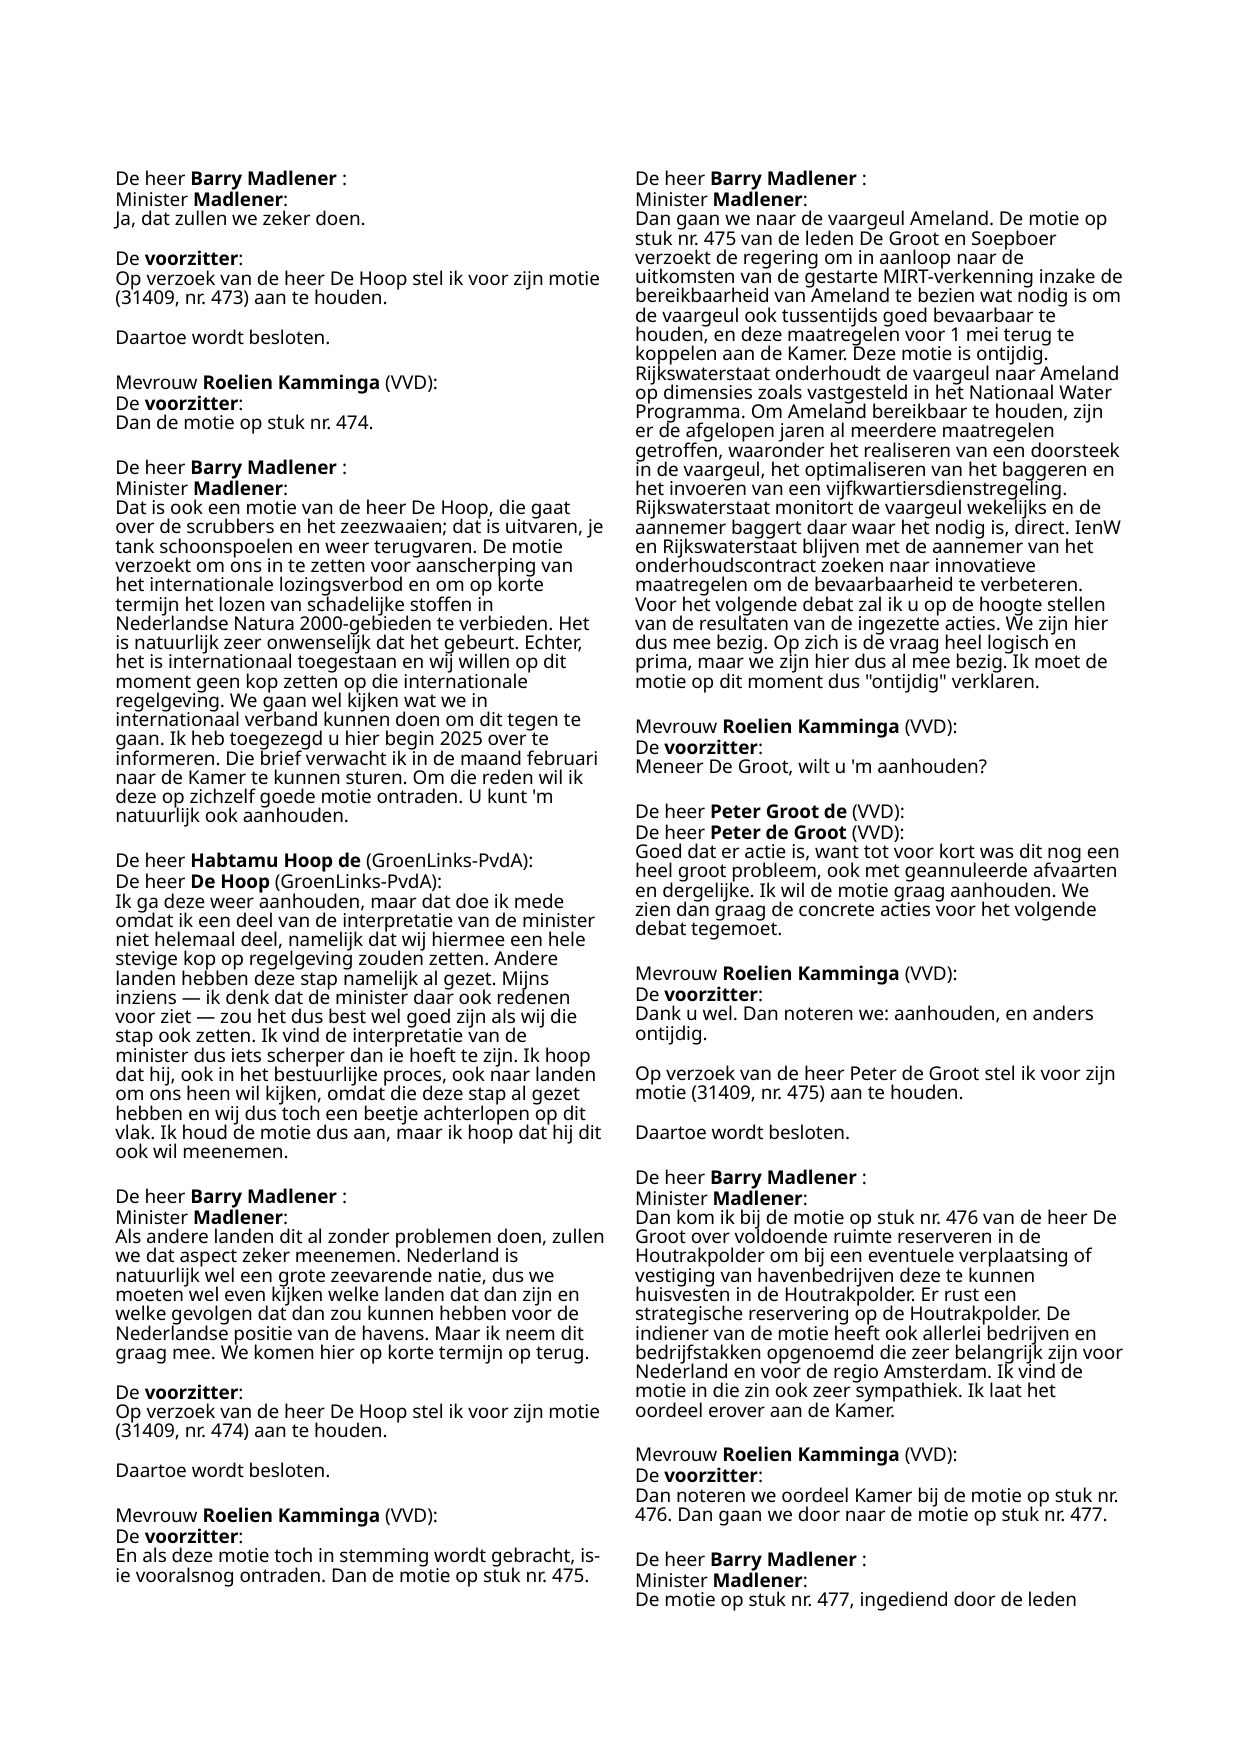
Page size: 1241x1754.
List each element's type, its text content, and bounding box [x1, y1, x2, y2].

text De heer Barry Madlener : [635, 1546, 1125, 1572]
text Dan gaan we naar de vaargeul Ameland. De motie op stuk nr. 475 van de leden De Groot en Soepboer verzoekt de regering om in aanloop naar de uitkomsten van de gestarte MIRT-verkenning inzake de bereikbaarheid van Ameland te bezien wat nodig is om de vaargeul ook tussentijds goed bevaarbaar te houden, en deze maatregelen voor 1 mei terug te koppelen aan de Kamer. Deze motie is ontijdig. Rijkswaterstaat onderhoudt de vaargeul naar Ameland op dimensies zoals vastgesteld in het Nationaal Water Programma. Om Ameland bereikbaar te houden, zijn er de afgelopen jaren al meerdere maatregelen getroffen, waaronder het realiseren van een doorsteek in de vaargeul, het optimaliseren van het baggeren en het invoeren van een vijfkwartiersdienstregeling. Rijkswaterstaat monitort de vaargeul wekelijks en de aannemer baggert daar waar het nodig is, direct. IenW en Rijkswaterstaat blijven met de aannemer van het onderhoudscontract zoeken naar innovatieve maatregelen om de bevaarbaarheid te verbeteren. Voor het volgende debat zal ik u op de hoogte stellen van de resultaten van de ingezette acties. We zijn hier dus mee bezig. Op zich is de vraag heel logisch en prima, maar we zijn hier dus al mee bezig. Ik moet de motie op dit moment dus "ontijdig" verklaren. [635, 210, 1125, 692]
text Mevrouw Roelien Kamminga (VVD): [115, 1502, 605, 1528]
text Minister Madlener: [635, 1189, 1125, 1209]
text De heer Barry Madlener : [635, 1164, 1125, 1189]
text De voorzitter: [635, 1467, 1125, 1487]
text Daartoe wordt besloten. [115, 1462, 605, 1482]
text De heer Habtamu Hoop de (GroenLinks-PvdA): [115, 848, 605, 873]
text Dank u wel. Dan noteren we: aanhouden, en anders ontijdig. [635, 1005, 1125, 1044]
text Ja, dat zullen we zeker doen. [115, 210, 605, 230]
text De motie op stuk nr. 477, ingediend door de leden [635, 1591, 1125, 1610]
text Minister Madlener: [115, 1209, 605, 1228]
text De heer Peter Groot de (VVD): [635, 798, 1125, 824]
text De voorzitter: [635, 986, 1125, 1005]
text Dan noteren we oordeel Kamer bij de motie op stuk nr. 476. Dan gaan we door naar de motie op stuk nr. 477. [635, 1487, 1125, 1525]
text Minister Madlener: [115, 191, 605, 210]
text De heer Barry Madlener : [115, 165, 605, 191]
text Als andere landen dit al zonder problemen doen, zullen we dat aspect zeker meenemen. Nederland is natuurlijk wel een grote zeevarende natie, dus we moeten wel even kijken welke landen dat dan zijn en welke gevolgen dat dan zou kunnen hebben voor de Nederlandse positie van de havens. Maar ik neem dit graag mee. We komen hier op korte termijn op terug. [115, 1228, 605, 1363]
text De voorzitter: [635, 739, 1125, 758]
text De voorzitter: [115, 1384, 605, 1403]
text En als deze motie toch in stemming wordt gebracht, is-ie vooralsnog ontraden. Dan de motie op stuk nr. 475. [115, 1547, 605, 1586]
text Minister Madlener: [115, 480, 605, 499]
text Ik ga deze weer aanhouden, maar dat doe ik mede omdat ik een deel van de interpretatie van de minister niet helemaal deel, namelijk dat wij hiermee een hele stevige kop op regelgeving zouden zetten. Andere landen hebben deze stap namelijk al gezet. Mijns inziens — ik denk dat de minister daar ook redenen voor ziet — zou het dus best wel goed zijn als wij die stap ook zetten. Ik vind de interpretatie van de minister dus iets scherper dan ie hoeft te zijn. Ik hoop dat hij, ook in het bestuurlijke proces, ook naar landen om ons heen wil kijken, omdat die deze stap al gezet hebben en wij dus toch een beetje achterlopen op dit vlak. Ik houd de motie dus aan, maar ik hoop dat hij dit ook wil meenemen. [115, 893, 605, 1162]
text Dan de motie op stuk nr. 474. [115, 414, 605, 433]
text Minister Madlener: [635, 191, 1125, 210]
text Dat is ook een motie van de heer De Hoop, die gaat over de scrubbers en het zeezwaaien; dat is uitvaren, je tank schoonspoelen en weer terugvaren. De motie verzoekt om ons in te zetten voor aanscherping van het internationale lozingsverbod en om op korte termijn het lozen van schadelijke stoffen in Nederlandse Natura 2000-gebieden te verbieden. Het is natuurlijk zeer onwenselijk dat het gebeurt. Echter, het is internationaal toegestaan en wij willen op dit moment geen kop zetten op die internationale regelgeving. We gaan wel kijken wat we in internationaal verband kunnen doen om dit tegen te gaan. Ik heb toegezegd u hier begin 2025 over te informeren. Die brief verwacht ik in de maand februari naar de Kamer te kunnen sturen. Om die reden wil ik deze op zichzelf goede motie ontraden. U kunt 'm natuurlijk ook aanhouden. [115, 499, 605, 827]
text De heer Barry Madlener : [635, 165, 1125, 191]
text Meneer De Groot, wilt u 'm aanhouden? [635, 758, 1125, 777]
text De heer Barry Madlener : [115, 1183, 605, 1209]
text Mevrouw Roelien Kamminga (VVD): [635, 713, 1125, 739]
text De heer Barry Madlener : [115, 454, 605, 480]
text Op verzoek van de heer De Hoop stel ik voor zijn motie (31409, nr. 474) aan te houden. [115, 1403, 605, 1442]
text De voorzitter: [115, 250, 605, 270]
text Daartoe wordt besloten. [115, 329, 605, 348]
text Goed dat er actie is, want tot voor kort was dit nog een heel groot probleem, ook met geannuleerde afvaarten en dergelijke. Ik wil de motie graag aanhouden. We zien dan graag de concrete acties voor het volgende debat tegemoet. [635, 843, 1125, 939]
text Mevrouw Roelien Kamminga (VVD): [115, 369, 605, 395]
text Mevrouw Roelien Kamminga (VVD): [635, 1442, 1125, 1467]
text Op verzoek van de heer De Hoop stel ik voor zijn motie (31409, nr. 473) aan te houden. [115, 270, 605, 308]
text Dan kom ik bij de motie op stuk nr. 476 van de heer De Groot over voldoende ruimte reserveren in de Houtrakpolder om bij een eventuele verplaatsing of vestiging van havenbedrijven deze te kunnen huisvesten in de Houtrakpolder. Er rust een strategische reservering op de Houtrakpolder. De indiener van de motie heeft ook allerlei bedrijven en bedrijfstakken opgenoemd die zeer belangrijk zijn voor Nederland en voor de regio Amsterdam. Ik vind de motie in die zin ook zeer sympathiek. Ik laat het oordeel erover aan de Kamer. [635, 1209, 1125, 1421]
text Daartoe wordt besloten. [635, 1124, 1125, 1143]
text Mevrouw Roelien Kamminga (VVD): [635, 960, 1125, 986]
text Minister Madlener: [635, 1572, 1125, 1591]
text De heer Peter de Groot (VVD): [635, 824, 1125, 843]
text De heer De Hoop (GroenLinks-PvdA): [115, 873, 605, 893]
text De voorzitter: [115, 395, 605, 414]
text De voorzitter: [115, 1528, 605, 1547]
text Op verzoek van de heer Peter de Groot stel ik voor zijn motie (31409, nr. 475) aan te houden. [635, 1064, 1125, 1103]
